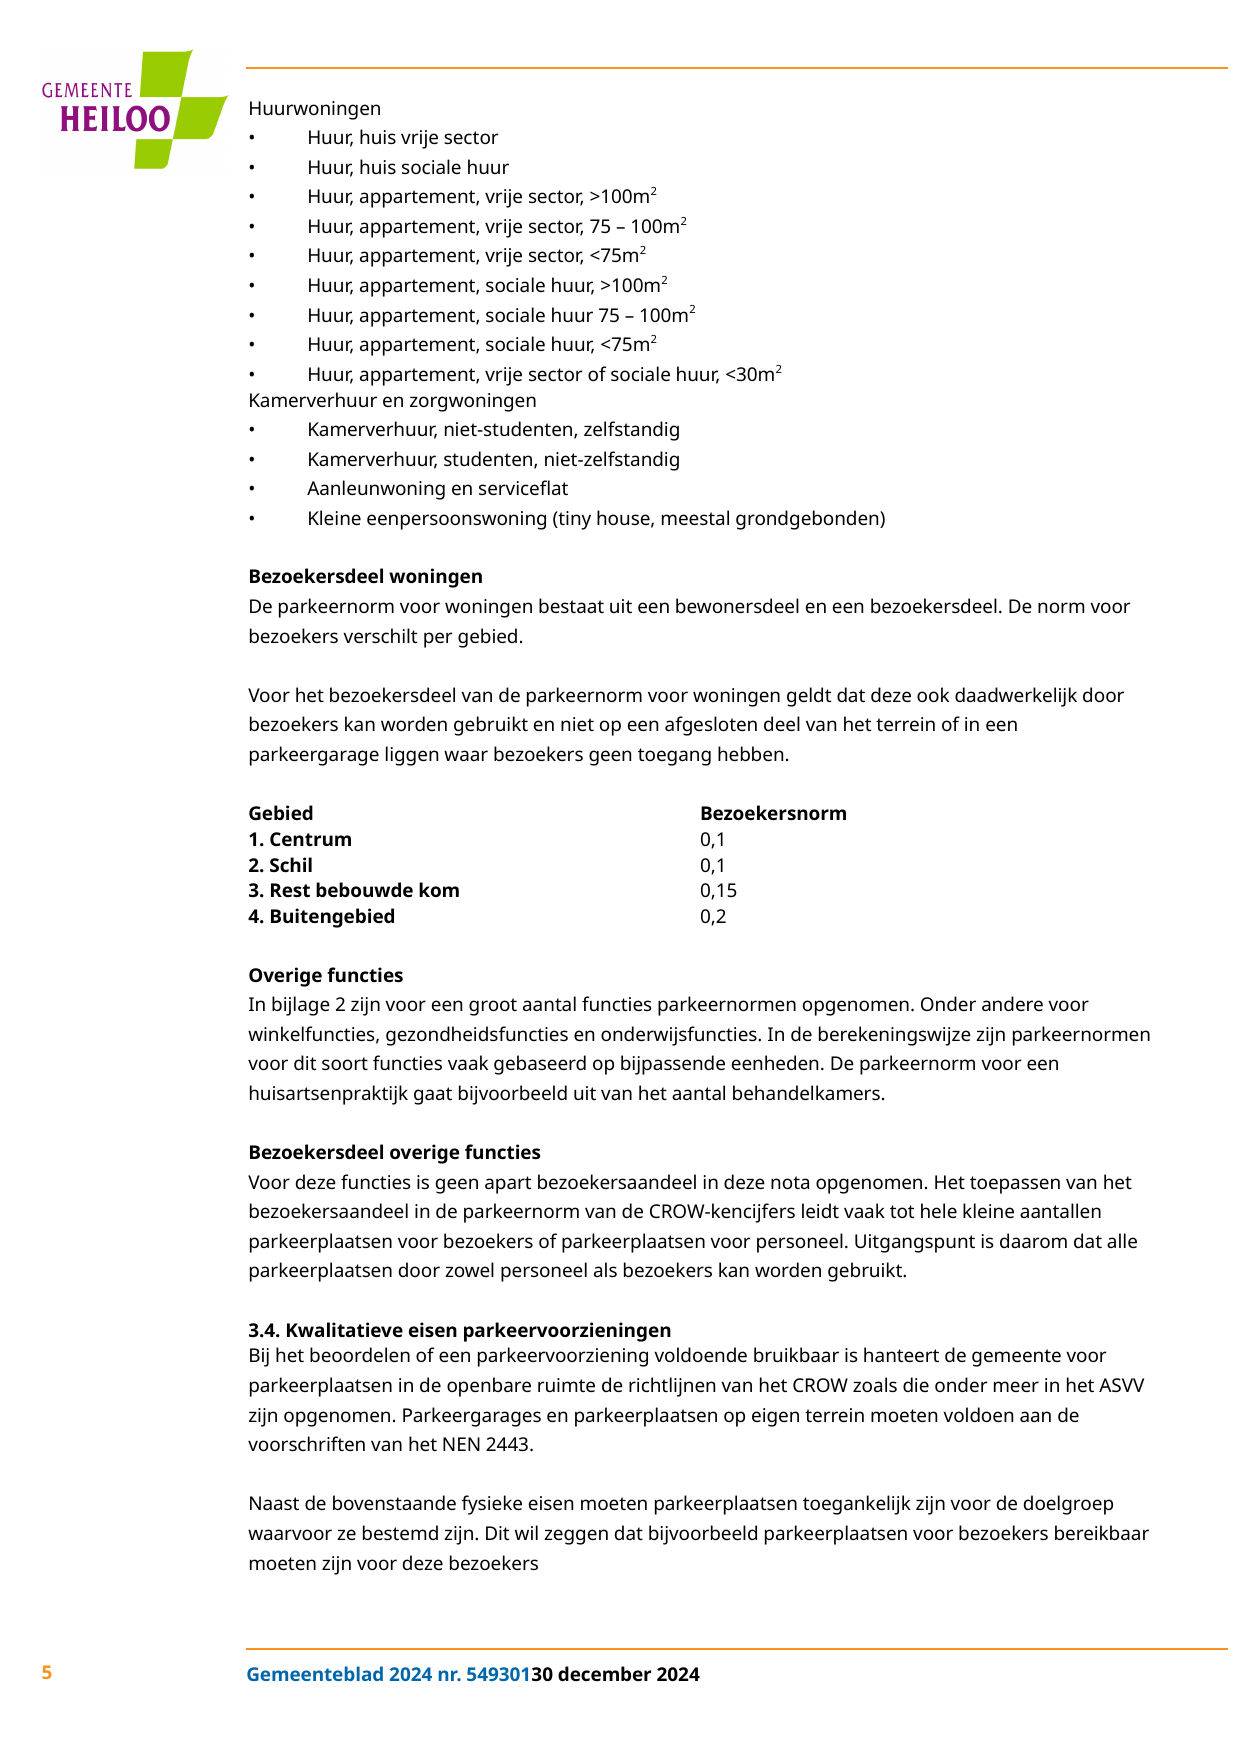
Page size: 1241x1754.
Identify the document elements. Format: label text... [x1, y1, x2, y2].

table_cell 0,15 [700, 878, 1152, 903]
table_cell 3. Rest bebouwde kom [248, 878, 700, 903]
picture [41, 47, 231, 172]
text In bijlage 2 zijn voor een groot aantal functies parkeernormen opgenomen. Onder andere voor winkelfuncties, gezondheidsfuncties en onderwijsfuncties. In de berekeningswijze zijn parkeernormen voor dit soort functies vaak gebaseerd op bijpassende eenheden. De parkeernorm voor een huisartsenpraktijk gaat bijvoorbeeld uit van het aantal behandelkamers. [248, 991, 1152, 1106]
table_cell 0,2 [700, 903, 1152, 929]
text Bezoekersdeel woningen [248, 564, 1152, 589]
text Voor deze functies is geen apart bezoekersaandeel in deze nota opgenomen. Het toepassen van het bezoekersaandeel in de parkeernorm van de CROW-kencijfers leidt vaak tot hele kleine aantallen parkeerplaatsen voor bezoekers of parkeerplaatsen voor personeel. Uitgangspunt is daarom dat alle parkeerplaatsen door zowel personeel als bezoekers kan worden gebruikt. [248, 1169, 1152, 1283]
table_cell 1. Centrum [248, 826, 700, 852]
table_cell 2. Schil [248, 852, 700, 878]
text Overige functies [248, 962, 1152, 988]
text 3.4. Kwalitatieve eisen parkeervoorzieningen [248, 1317, 1152, 1343]
text De parkeernorm voor woningen bestaat uit een bewonersdeel en een bezoekersdeel. De norm voor bezoekers verschilt per gebied. [248, 593, 1152, 648]
text Bij het beoordelen of een parkeervoorziening voldoende bruikbaar is hanteert de gemeente voor parkeerplaatsen in de openbare ruimte de richtlijnen van het CROW zoals die onder meer in het ASVV zijn opgenomen. Parkeergarages en parkeerplaatsen op eigen terrein moeten voldoen aan de voorschriften van het NEN 2443. [248, 1343, 1152, 1457]
table_cell 0,1 [700, 826, 1152, 852]
table_cell Huurwoningen Huur, huis vrije sector Huur, huis sociale huur Huur, appartement, vrije sector, >100m2 Huur, appartement, vrije sector, 75 – 100m2 Huur, appartement, vrije sector, <75m2 Huur, appartement, sociale huur, >100m2 Huur, appartement, sociale huur 75 – 100m2 Huur, appartement, sociale huur, <75m2 Huur, appartement, vrije sector of sociale huur, <30m2 [248, 95, 1152, 387]
text Bezoekersdeel overige functies [248, 1139, 1152, 1165]
text Naast de bovenstaande fysieke eisen moeten parkeerplaatsen toegankelijk zijn voor de doelgroep waarvoor ze bestemd zijn. Dit wil zeggen dat bijvoorbeeld parkeerplaatsen voor bezoekers bereikbaar moeten zijn voor deze bezoekers [248, 1491, 1152, 1575]
table_cell Kamerverhuur en zorgwoningen Kamerverhuur, niet-studenten, zelfstandig Kamerverhuur, studenten, niet-zelfstandig Aanleunwoning en serviceflat Kleine eenpersoonswoning (tiny house, meestal grondgebonden) [248, 387, 1152, 531]
text Voor het bezoekersdeel van de parkeernorm voor woningen geldt dat deze ook daadwerkelijk door bezoekers kan worden gebruikt en niet op een afgesloten deel van het terrein of in een parkeergarage liggen waar bezoekers geen toegang hebben. [248, 682, 1152, 767]
table_header Gebied [248, 800, 700, 826]
table_cell 0,1 [700, 852, 1152, 878]
table_header Bezoekersnorm [700, 800, 1152, 826]
table_cell 4. Buitengebied [248, 903, 700, 929]
